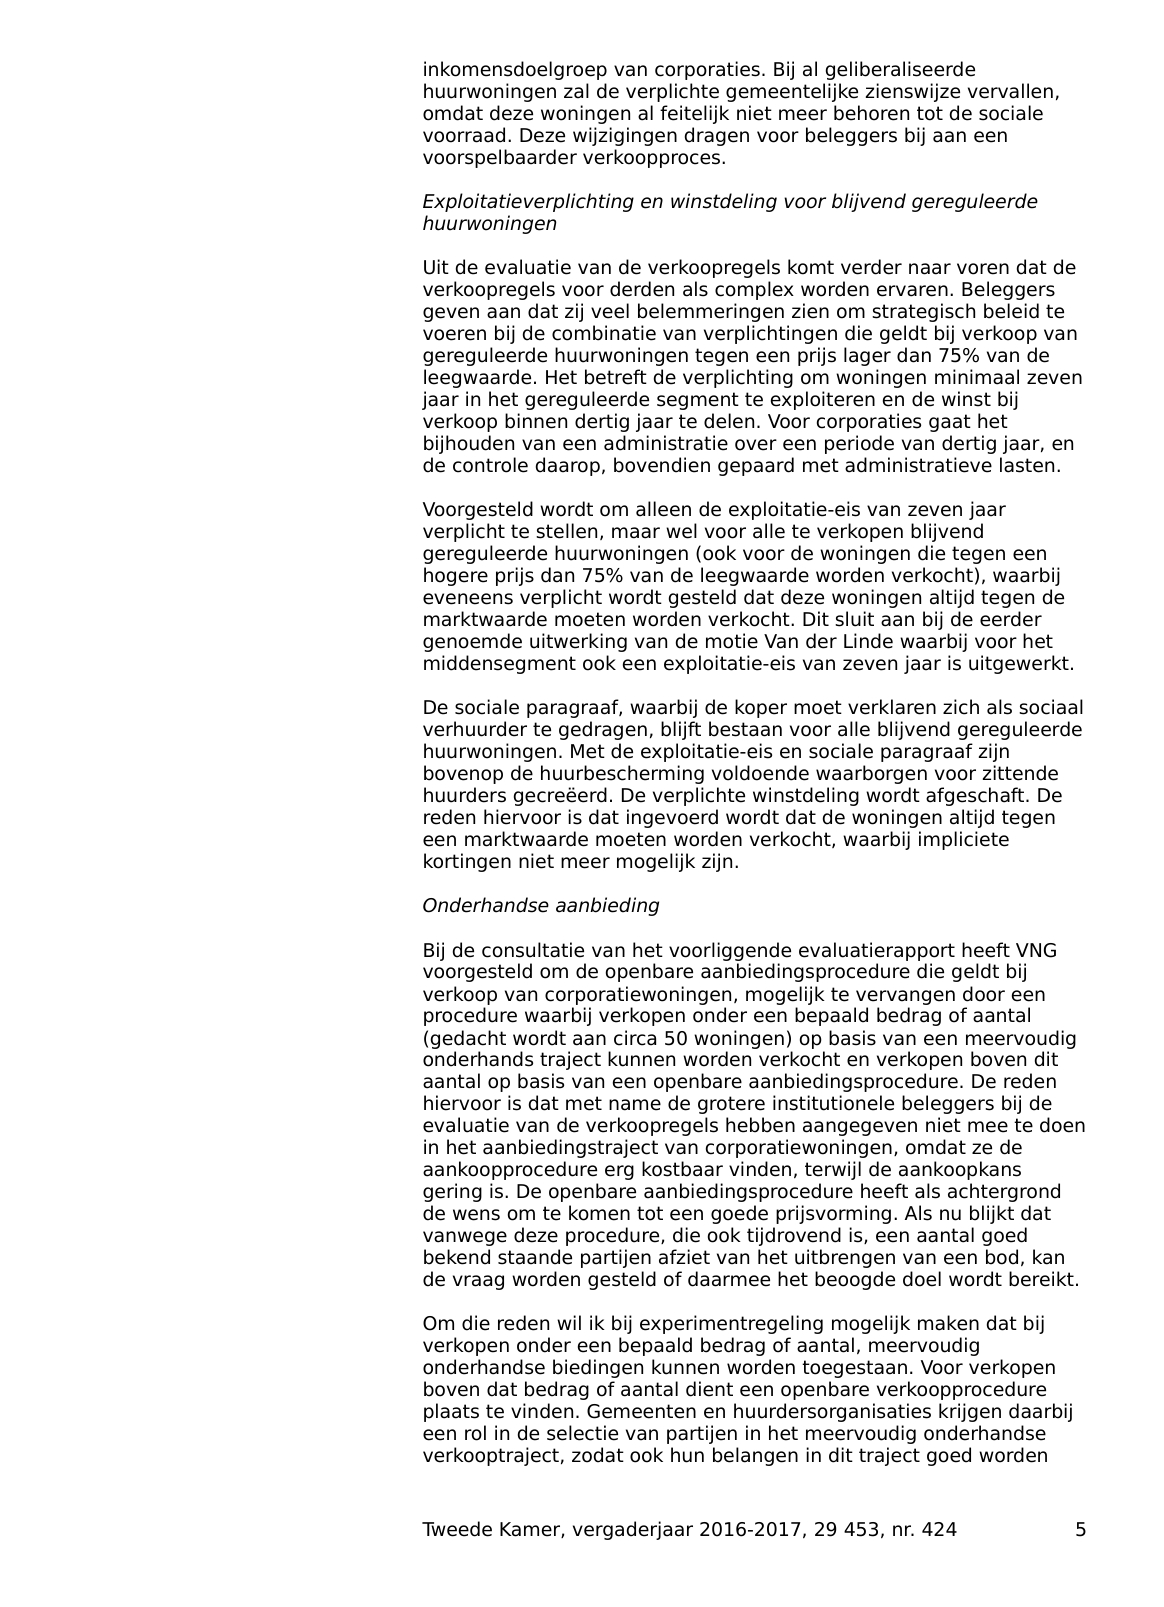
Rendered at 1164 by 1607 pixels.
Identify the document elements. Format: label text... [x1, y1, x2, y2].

subtitle Exploitatieverplichting en winstdeling voor blijvend gereguleerde huurwoningen [422, 191, 1087, 235]
text De sociale paragraaf, waarbij de koper moet verklaren zich als sociaal verhuurder te gedragen, blijft bestaan voor alle blijvend gereguleerde huurwoningen. Met de exploitatie-eis en sociale paragraaf zijn bovenop de huurbescherming voldoende waarborgen voor zittende huurders gecreëerd. De verplichte winstdeling wordt afgeschaft. De reden hiervoor is dat ingevoerd wordt dat de woningen altijd tegen een marktwaarde moeten worden verkocht, waarbij impliciete kortingen niet meer mogelijk zijn. [422, 697, 1087, 873]
text Uit de evaluatie van de verkoopregels komt verder naar voren dat de verkoopregels voor derden als complex worden ervaren. Beleggers geven aan dat zij veel belemmeringen zien om strategisch beleid te voeren bij de combinatie van verplichtingen die geldt bij verkoop van gereguleerde huurwoningen tegen een prijs lager dan 75% van de leegwaarde. Het betreft de verplichting om woningen minimaal zeven jaar in het gereguleerde segment te exploiteren en de winst bij verkoop binnen dertig jaar te delen. Voor corporaties gaat het bijhouden van een administratie over een periode van dertig jaar, en de controle daarop, bovendien gepaard met administratieve lasten. [422, 257, 1087, 477]
text inkomensdoelgroep van corporaties. Bij al geliberaliseerde huurwoningen zal de verplichte gemeentelijke zienswijze vervallen, omdat deze woningen al feitelijk niet meer behoren tot de sociale voorraad. Deze wijzigingen dragen voor beleggers bij aan een voorspelbaarder verkoopproces. [422, 59, 1087, 169]
text Voorgesteld wordt om alleen de exploitatie-eis van zeven jaar verplicht te stellen, maar wel voor alle te verkopen blijvend gereguleerde huurwoningen (ook voor de woningen die tegen een hogere prijs dan 75% van de leegwaarde worden verkocht), waarbij eveneens verplicht wordt gesteld dat deze woningen altijd tegen de marktwaarde moeten worden verkocht. Dit sluit aan bij de eerder genoemde uitwerking van de motie Van der Linde waarbij voor het middensegment ook een exploitatie-eis van zeven jaar is uitgewerkt. [422, 499, 1087, 675]
text Bij de consultatie van het voorliggende evaluatierapport heeft VNG voorgesteld om de openbare aanbiedingsprocedure die geldt bij verkoop van corporatiewoningen, mogelijk te vervangen door een procedure waarbij verkopen onder een bepaald bedrag of aantal (gedacht wordt aan circa 50 woningen) op basis van een meervoudig onderhands traject kunnen worden verkocht en verkopen boven dit aantal op basis van een openbare aanbiedingsprocedure. De reden hiervoor is dat met name de grotere institutionele beleggers bij de evaluatie van de verkoopregels hebben aangegeven niet mee te doen in het aanbiedingstraject van corporatiewoningen, omdat ze de aankoopprocedure erg kostbaar vinden, terwijl de aankoopkans gering is. De openbare aanbiedingsprocedure heeft als achtergrond de wens om te komen tot een goede prijsvorming. Als nu blijkt dat vanwege deze procedure, die ook tijdrovend is, een aantal goed bekend staande partijen afziet van het uitbrengen van een bod, kan de vraag worden gesteld of daarmee het beoogde doel wordt bereikt. [422, 939, 1087, 1291]
subtitle Onderhandse aanbieding [422, 895, 1087, 917]
text Om die reden wil ik bij experimentregeling mogelijk maken dat bij verkopen onder een bepaald bedrag of aantal, meervoudig onderhandse biedingen kunnen worden toegestaan. Voor verkopen boven dat bedrag of aantal dient een openbare verkoopprocedure plaats te vinden. Gemeenten en huurdersorganisaties krijgen daarbij een rol in de selectie van partijen in het meervoudig onderhandse verkooptraject, zodat ook hun belangen in dit traject goed worden [422, 1313, 1087, 1467]
